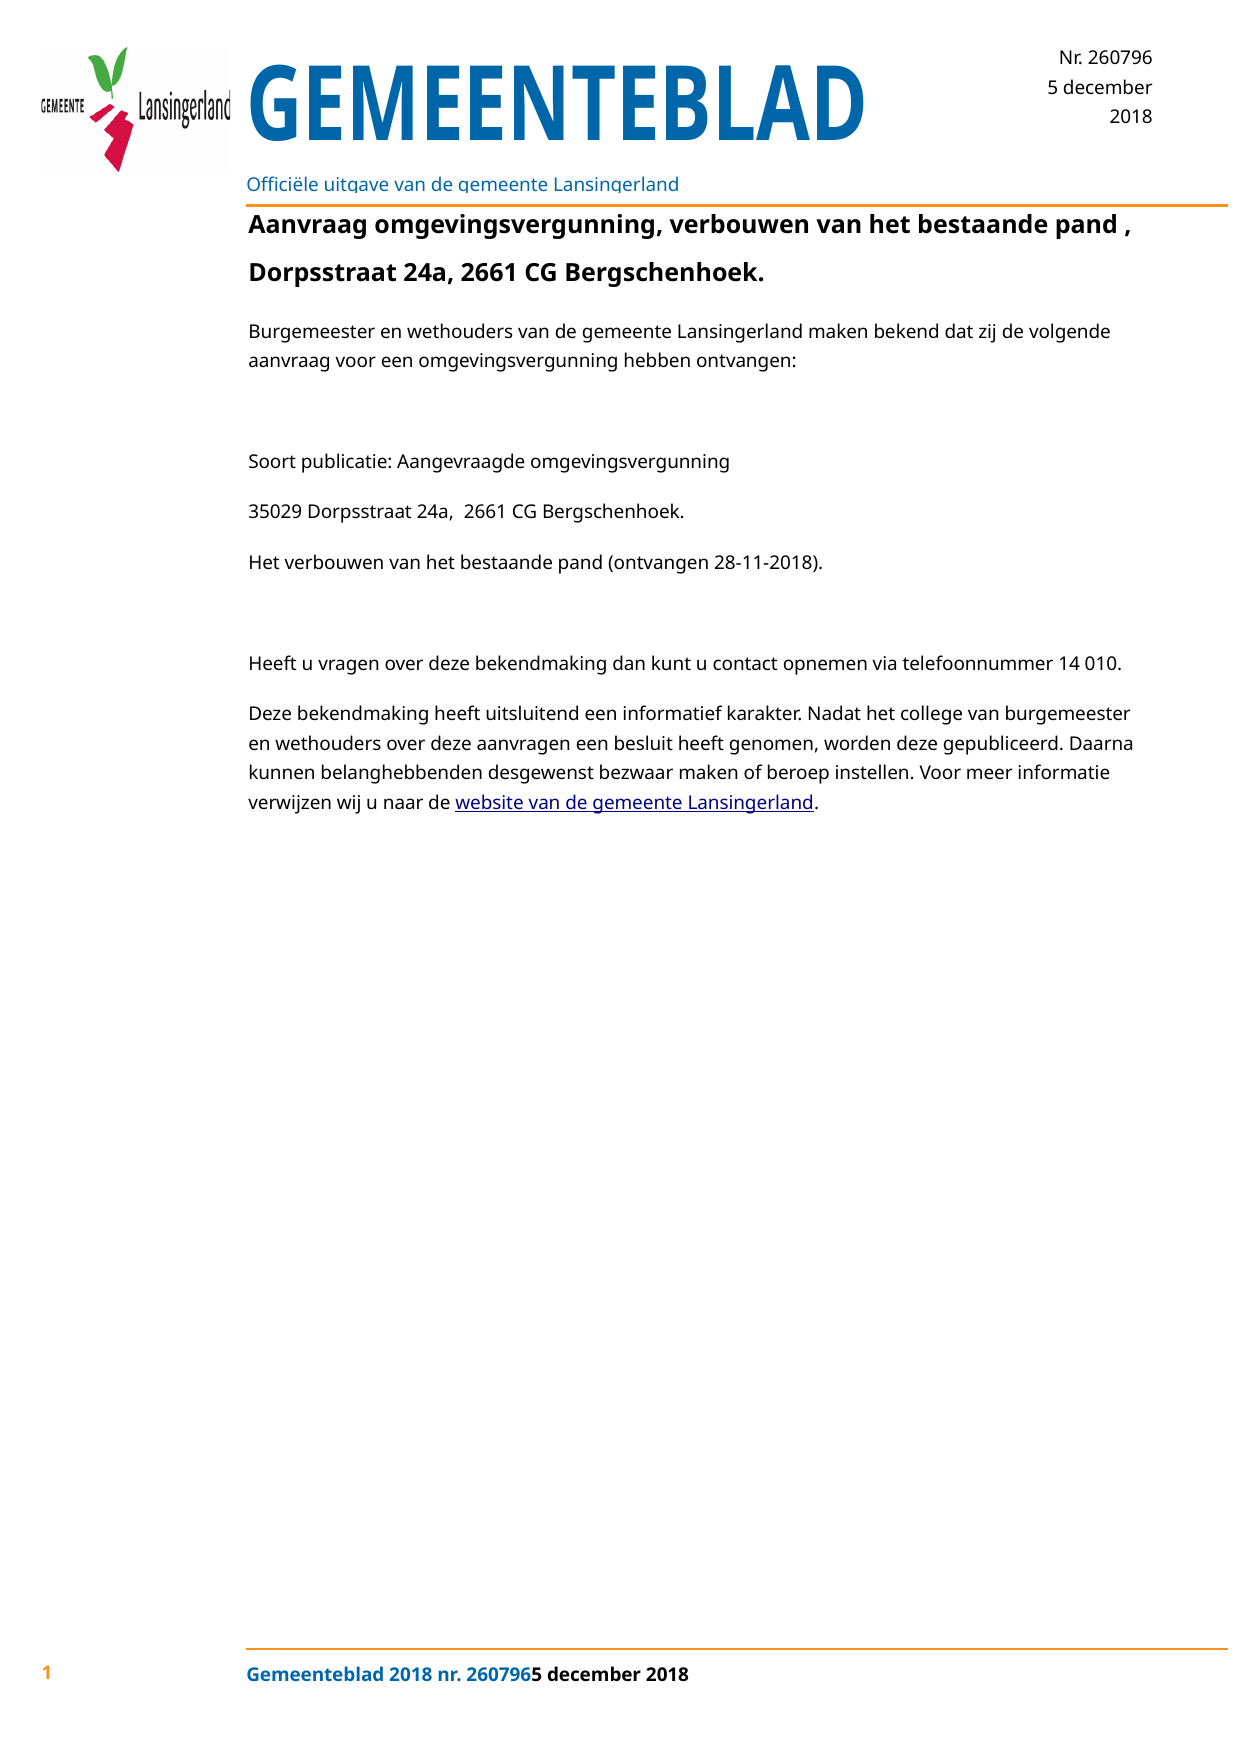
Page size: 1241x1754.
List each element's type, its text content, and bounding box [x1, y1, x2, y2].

text Heeft u vragen over deze bekendmaking dan kunt u contact opnemen via telefoonnummer 14 010. [248, 650, 1152, 676]
text Het verbouwen van het bestaande pand (ontvangen 28-11-2018). [248, 549, 1152, 575]
text Aanvraag omgevingsvergunning, verbouwen van het bestaande pand , Dorpsstraat 24a, 2661 CG Bergschenhoek. [248, 207, 1152, 288]
text Deze bekendmaking heeft uitsluitend een informatief karakter. Nadat het college van burgemeester en wethouders over deze aanvragen een besluit heeft genomen, worden deze gepubliceerd. Daarna kunnen belanghebbenden desgewenst bezwaar maken of beroep instellen. Voor meer informatie verwijzen wij u naar de website van de gemeente Lansingerland. [248, 700, 1152, 815]
picture [41, 47, 231, 172]
text Burgemeester en wethouders van de gemeente Lansingerland maken bekend dat zij de volgende aanvraag voor een omgevingsvergunning hebben ontvangen: [248, 318, 1152, 373]
text Soort publicatie: Aangevraagde omgevingsvergunning [248, 448, 1152, 474]
text 35029 Dorpsstraat 24a, 2661 CG Bergschenhoek. [248, 499, 1152, 524]
